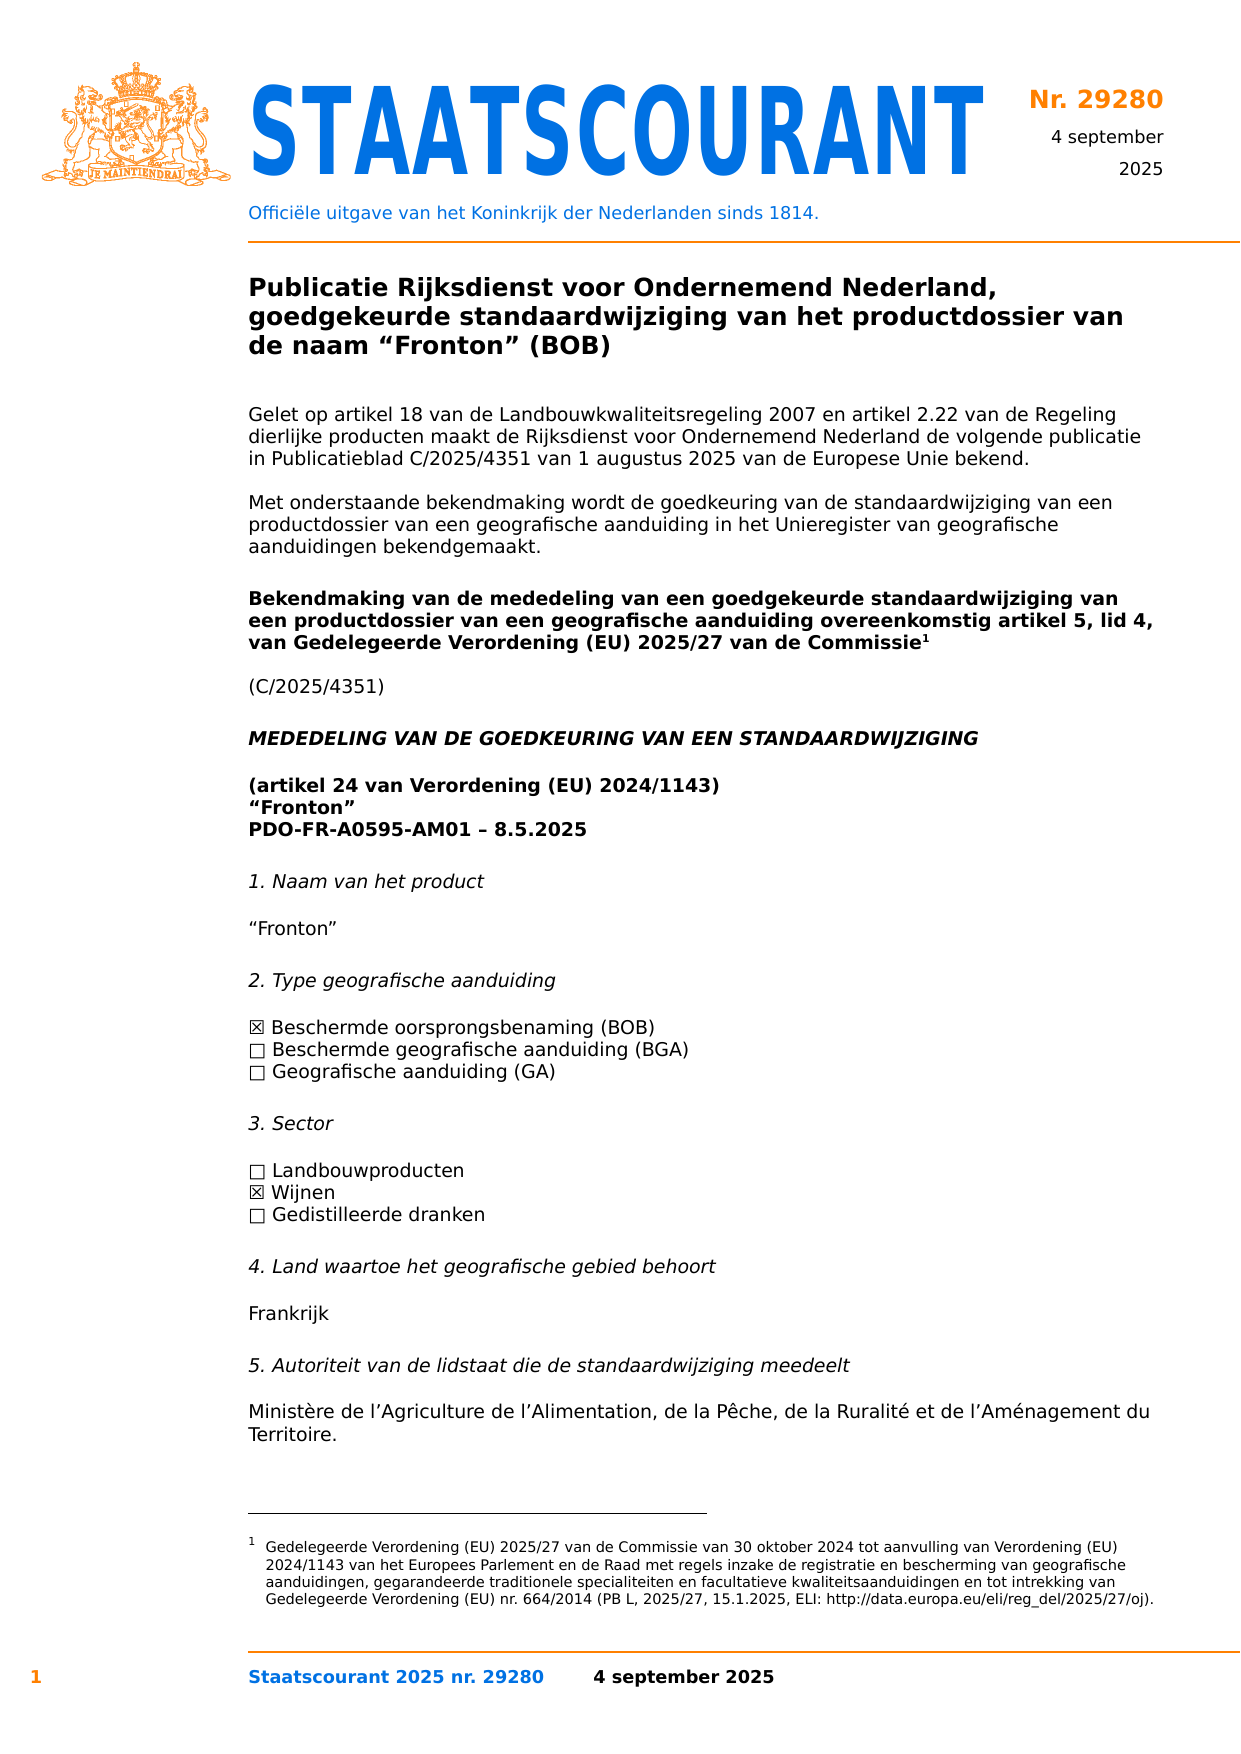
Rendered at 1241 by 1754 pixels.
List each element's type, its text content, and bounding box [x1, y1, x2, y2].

subtitle 4. Land waartoe het geografische gebied behoort [248, 1256, 1163, 1277]
text PDO-FR-A0595-AM01 – 8.5.2025 [248, 819, 1163, 841]
subtitle 2. Type geografische aanduiding [248, 970, 1163, 992]
text “Fronton” [248, 797, 1163, 819]
subtitle 1. Naam van het product [248, 871, 1163, 893]
text Ministère de l’Agriculture de l’Alimentation, de la Pêche, de la Ruralité et de l’Aménagement du Territoire. [248, 1401, 1163, 1445]
text □ Landbouwproducten [248, 1159, 1163, 1182]
table_header STAATSCOURANT [248, 62, 998, 203]
text “Fronton” [248, 918, 1163, 940]
subtitle 5. Autoriteit van de lidstaat die de standaardwijziging meedeelt [248, 1354, 1163, 1376]
table_header Nr. 29280 [998, 62, 1240, 121]
table_header [25, 62, 248, 241]
text ☒ Beschermde oorsprongsbenaming (BOB) [248, 1017, 1163, 1039]
table_cell 4 september [998, 121, 1240, 153]
subtitle Publicatie Rijksdienst voor Ondernemend Nederland, goedgekeurde standaardwijziging van het productdossier van de naam “Fronton” (BOB) [248, 273, 1163, 361]
subtitle 3. Sector [248, 1113, 1163, 1134]
text Gelet op artikel 18 van de Landbouwkwaliteitsregeling 2007 en artikel 2.22 van de Regeling dierlijke producten maakt de Rijksdienst voor Ondernemend Nederland de volgende publicatie in Publicatieblad C/2025/4351 van 1 augustus 2025 van de Europese Unie bekend. [248, 404, 1163, 470]
text Met onderstaande bekendmaking wordt de goedkeuring van de standaardwijziging van een productdossier van een geografische aanduiding in het Unieregister van geografische aanduidingen bekendgemaakt. [248, 492, 1163, 558]
text Gedelegeerde Verordening (EU) 2025/27 van de Commissie van 30 oktober 2024 tot aanvulling van Verordening (EU) 2024/1143 van het Europees Parlement en de Raad met regels inzake de registratie en bescherming van geografische aanduidingen, gegarandeerde traditionele specialiteiten en facultatieve kwaliteitsaanduidingen en tot intrekking van Gedelegeerde Verordening (EU) nr. 664/2014 (PB L, 2025/27, 15.1.2025, ELI: http://data.europa.eu/eli/reg_del/2025/27/oj). [248, 1535, 1163, 1608]
table_cell 2025 [998, 153, 1240, 203]
subtitle Bekendmaking van de mededeling van een goedgekeurde standaardwijziging van een productdossier van een geografische aanduiding overeenkomstig artikel 5, lid 4, van Gedelegeerde Verordening (EU) 2025/27 van de Commissie [248, 588, 1163, 654]
table_cell Officiële uitgave van het Koninkrijk der Nederlanden sinds 1814. [248, 203, 1240, 241]
subtitle MEDEDELING VAN DE GOEDKEURING VAN EEN STANDAARDWIJZIGING [248, 728, 1163, 750]
text □ Beschermde geografische aanduiding (BGA) [248, 1039, 1163, 1061]
picture [41, 62, 231, 186]
text Frankrijk [248, 1302, 1163, 1324]
text ☒ Wijnen [248, 1182, 1163, 1203]
text □ Gedistilleerde dranken [248, 1203, 1163, 1226]
text □ Geografische aanduiding (GA) [248, 1061, 1163, 1083]
text (artikel 24 van Verordening (EU) 2024/1143) [248, 775, 1163, 797]
text (C/2025/4351) [248, 676, 1163, 698]
